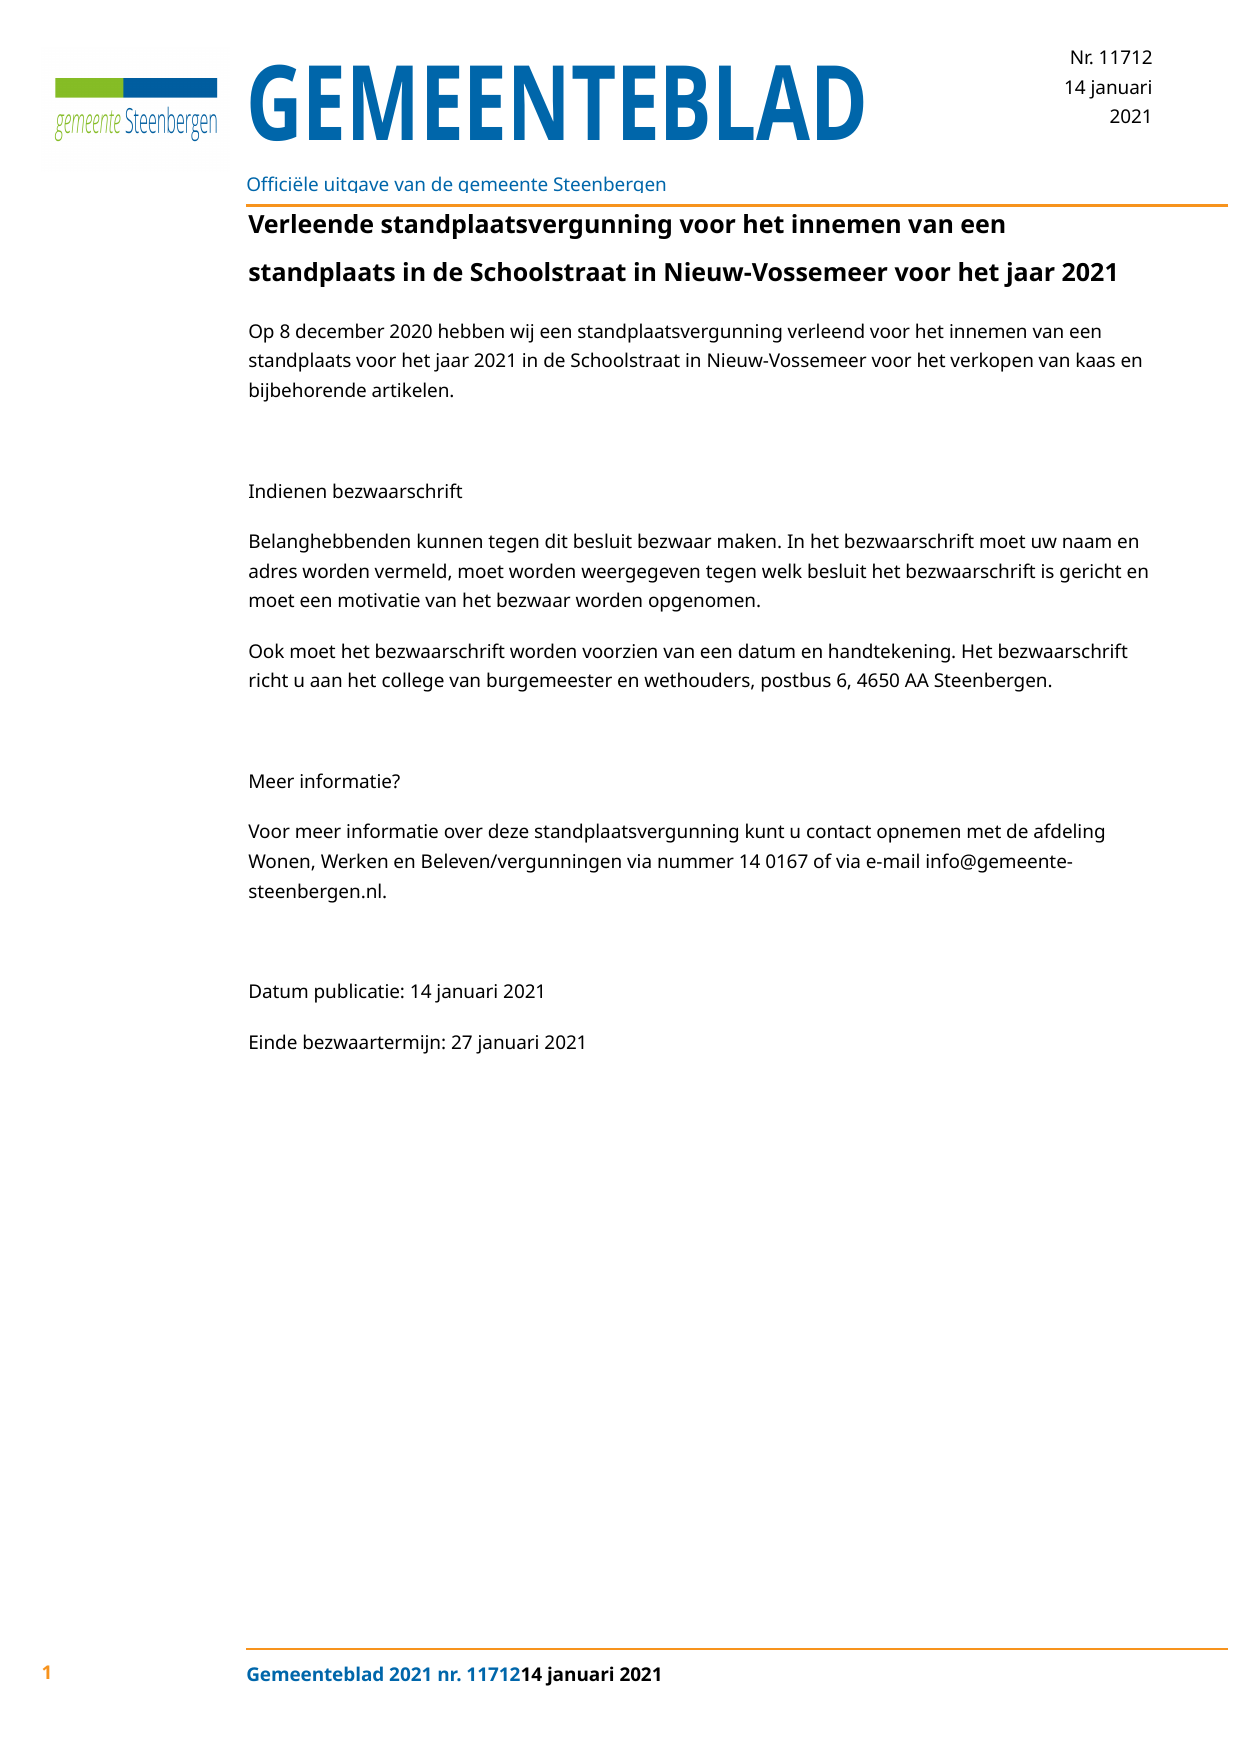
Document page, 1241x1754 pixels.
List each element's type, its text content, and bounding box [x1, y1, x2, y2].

text Voor meer informatie over deze standplaatsvergunning kunt u contact opnemen met de afdeling Wonen, Werken en Beleven/vergunningen via nummer 14 0167 of via e-mail info@gemeente-steenbergen.nl. [248, 819, 1152, 904]
text Meer informatie? [248, 768, 1152, 794]
text Verleende standplaatsvergunning voor het innemen van een standplaats in de Schoolstraat in Nieuw-Vossemeer voor het jaar 2021 [248, 207, 1152, 288]
picture [41, 47, 231, 172]
text Ook moet het bezwaarschrift worden voorzien van een datum en handtekening. Het bezwaarschrift richt u aan het college van burgemeester en wethouders, postbus 6, 4650 AA Steenbergen. [248, 638, 1152, 693]
text Belanghebbenden kunnen tegen dit besluit bezwaar maken. In het bezwaarschrift moet uw naam en adres worden vermeld, moet worden weergegeven tegen welk besluit het bezwaarschrift is gericht en moet een motivatie van het bezwaar worden opgenomen. [248, 528, 1152, 613]
text Op 8 december 2020 hebben wij een standplaatsvergunning verleend voor het innemen van een standplaats voor het jaar 2021 in de Schoolstraat in Nieuw-Vossemeer voor het verkopen van kaas en bijbehorende artikelen. [248, 318, 1152, 403]
text Einde bezwaartermijn: 27 januari 2021 [248, 1029, 1152, 1055]
text Indienen bezwaarschrift [248, 478, 1152, 504]
text Datum publicatie: 14 januari 2021 [248, 979, 1152, 1004]
